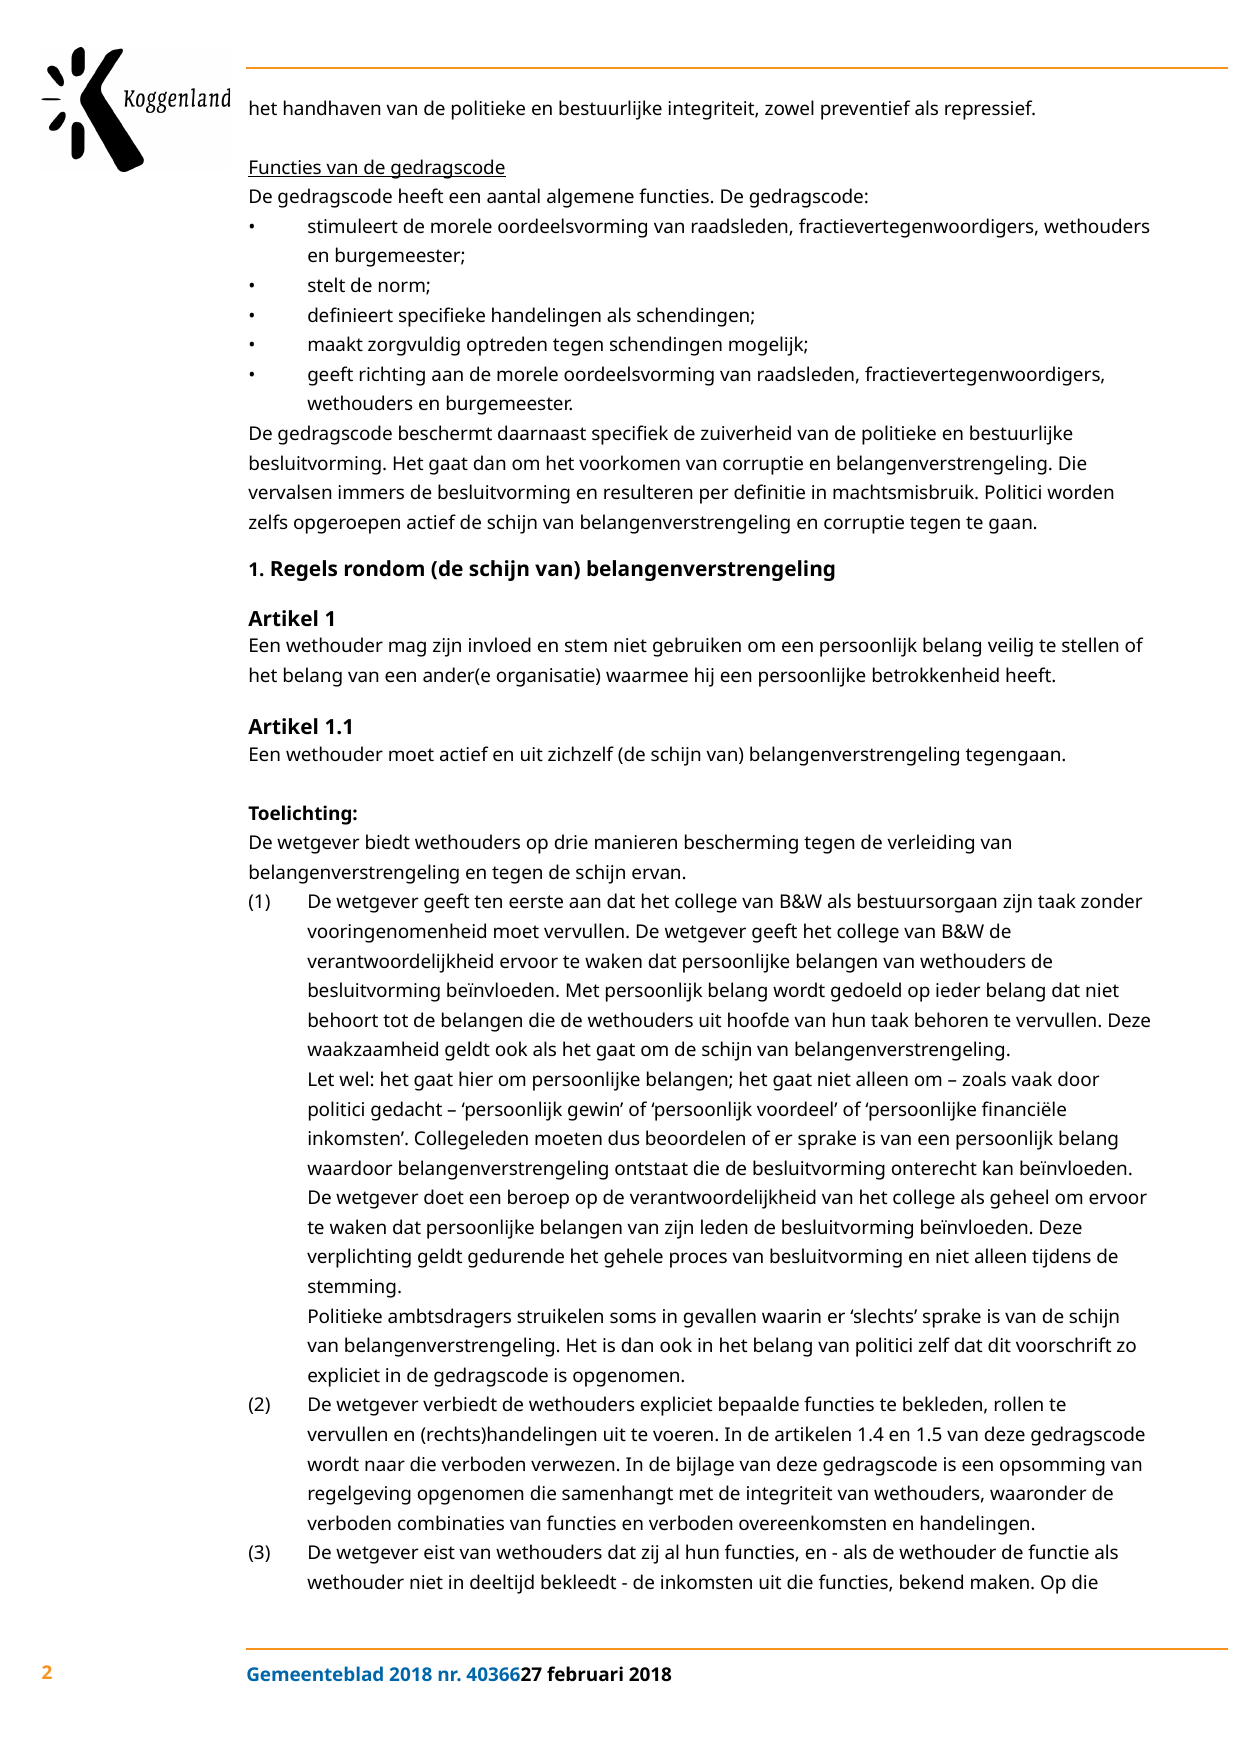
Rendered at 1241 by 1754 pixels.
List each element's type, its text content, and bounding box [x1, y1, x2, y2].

picture [41, 47, 231, 172]
text Artikel 1.1 [248, 712, 1152, 741]
list Let wel: het gaat hier om persoonlijke belangen; het gaat niet alleen om – zoals vaak door politici gedacht – ‘persoonlijk gewin’ of ‘persoonlijk voordeel’ of ‘persoonlijke financiële inkomsten’. Collegeleden moeten dus beoordelen of er sprake is van een persoonlijk belang waardoor belangenverstrengeling ontstaat die de besluitvorming onterecht kan beïnvloeden. De wetgever doet een beroep op de verantwoordelijkheid van het college als geheel om ervoor te waken dat persoonlijke belangen van zijn leden de besluitvorming beïnvloeden. Deze verplichting geldt gedurende het gehele proces van besluitvorming en niet alleen tijdens de stemming. [248, 1066, 1152, 1299]
list maakt zorgvuldig optreden tegen schendingen mogelijk; [248, 331, 1152, 357]
list De wetgever verbiedt de wethouders expliciet bepaalde functies te bekleden, rollen te vervullen en (rechts)handelingen uit te voeren. In de artikelen 1.4 en 1.5 van deze gedragscode wordt naar die verboden verwezen. In de bijlage van deze gedragscode is een opsomming van regelgeving opgenomen die samenhangt met de integriteit van wethouders, waaronder de verboden combinaties van functies en verboden overeenkomsten en handelingen. [248, 1392, 1152, 1536]
list geeft richting aan de morele oordeelsvorming van raadsleden, fractievertegenwoordigers, wethouders en burgemeester. [248, 361, 1152, 416]
text Een wethouder moet actief en uit zichzelf (de schijn van) belangenverstrengeling tegengaan. [248, 741, 1152, 766]
text het handhaven van de politieke en bestuurlijke integriteit, zowel preventief als repressief. [248, 95, 1152, 121]
list De wetgever eist van wethouders dat zij al hun functies, en - als de wethouder de functie als wethouder niet in deeltijd bekleedt - de inkomsten uit die functies, bekend maken. Op die [248, 1539, 1152, 1595]
list Politieke ambtsdragers struikelen soms in gevallen waarin er ‘slechts’ sprake is van de schijn van belangenverstrengeling. Het is dan ook in het belang van politici zelf dat dit voorschrift zo expliciet in de gedragscode is opgenomen. [248, 1303, 1152, 1388]
text 1. Regels rondom (de schijn van) belangenverstrengeling [248, 554, 1152, 583]
text Artikel 1 [248, 604, 1152, 632]
list stelt de norm; [248, 272, 1152, 298]
list stimuleert de morele oordeelsvorming van raadsleden, fractievertegenwoordigers, wethouders en burgemeester; [248, 213, 1152, 268]
text De gedragscode heeft een aantal algemene functies. De gedragscode: [248, 183, 1152, 209]
list De wetgever geeft ten eerste aan dat het college van B&W als bestuursorgaan zijn taak zonder vooringenomenheid moet vervullen. De wetgever geeft het college van B&W de verantwoordelijkheid ervoor te waken dat persoonlijke belangen van wethouders de besluitvorming beïnvloeden. Met persoonlijk belang wordt gedoeld op ieder belang dat niet behoort tot de belangen die de wethouders uit hoofde van hun taak behoren te vervullen. Deze waakzaamheid geldt ook als het gaat om de schijn van belangenverstrengeling. [248, 889, 1152, 1062]
text Een wethouder mag zijn invloed en stem niet gebruiken om een persoonlijk belang veilig te stellen of het belang van een ander(e organisatie) waarmee hij een persoonlijke betrokkenheid heeft. [248, 632, 1152, 688]
text De wetgever biedt wethouders op drie manieren bescherming tegen de verleiding van belangenverstrengeling en tegen de schijn ervan. [248, 829, 1152, 885]
text Toelichting: [248, 800, 1152, 826]
text Functies van de gedragscode [248, 154, 1152, 180]
text De gedragscode beschermt daarnaast specifiek de zuiverheid van de politieke en bestuurlijke besluitvorming. Het gaat dan om het voorkomen van corruptie en belangenverstrengeling. Die vervalsen immers de besluitvorming en resulteren per definitie in machtsmisbruik. Politici worden zelfs opgeroepen actief de schijn van belangenverstrengeling en corruptie tegen te gaan. [248, 420, 1152, 535]
list definieert specifieke handelingen als schendingen; [248, 302, 1152, 328]
